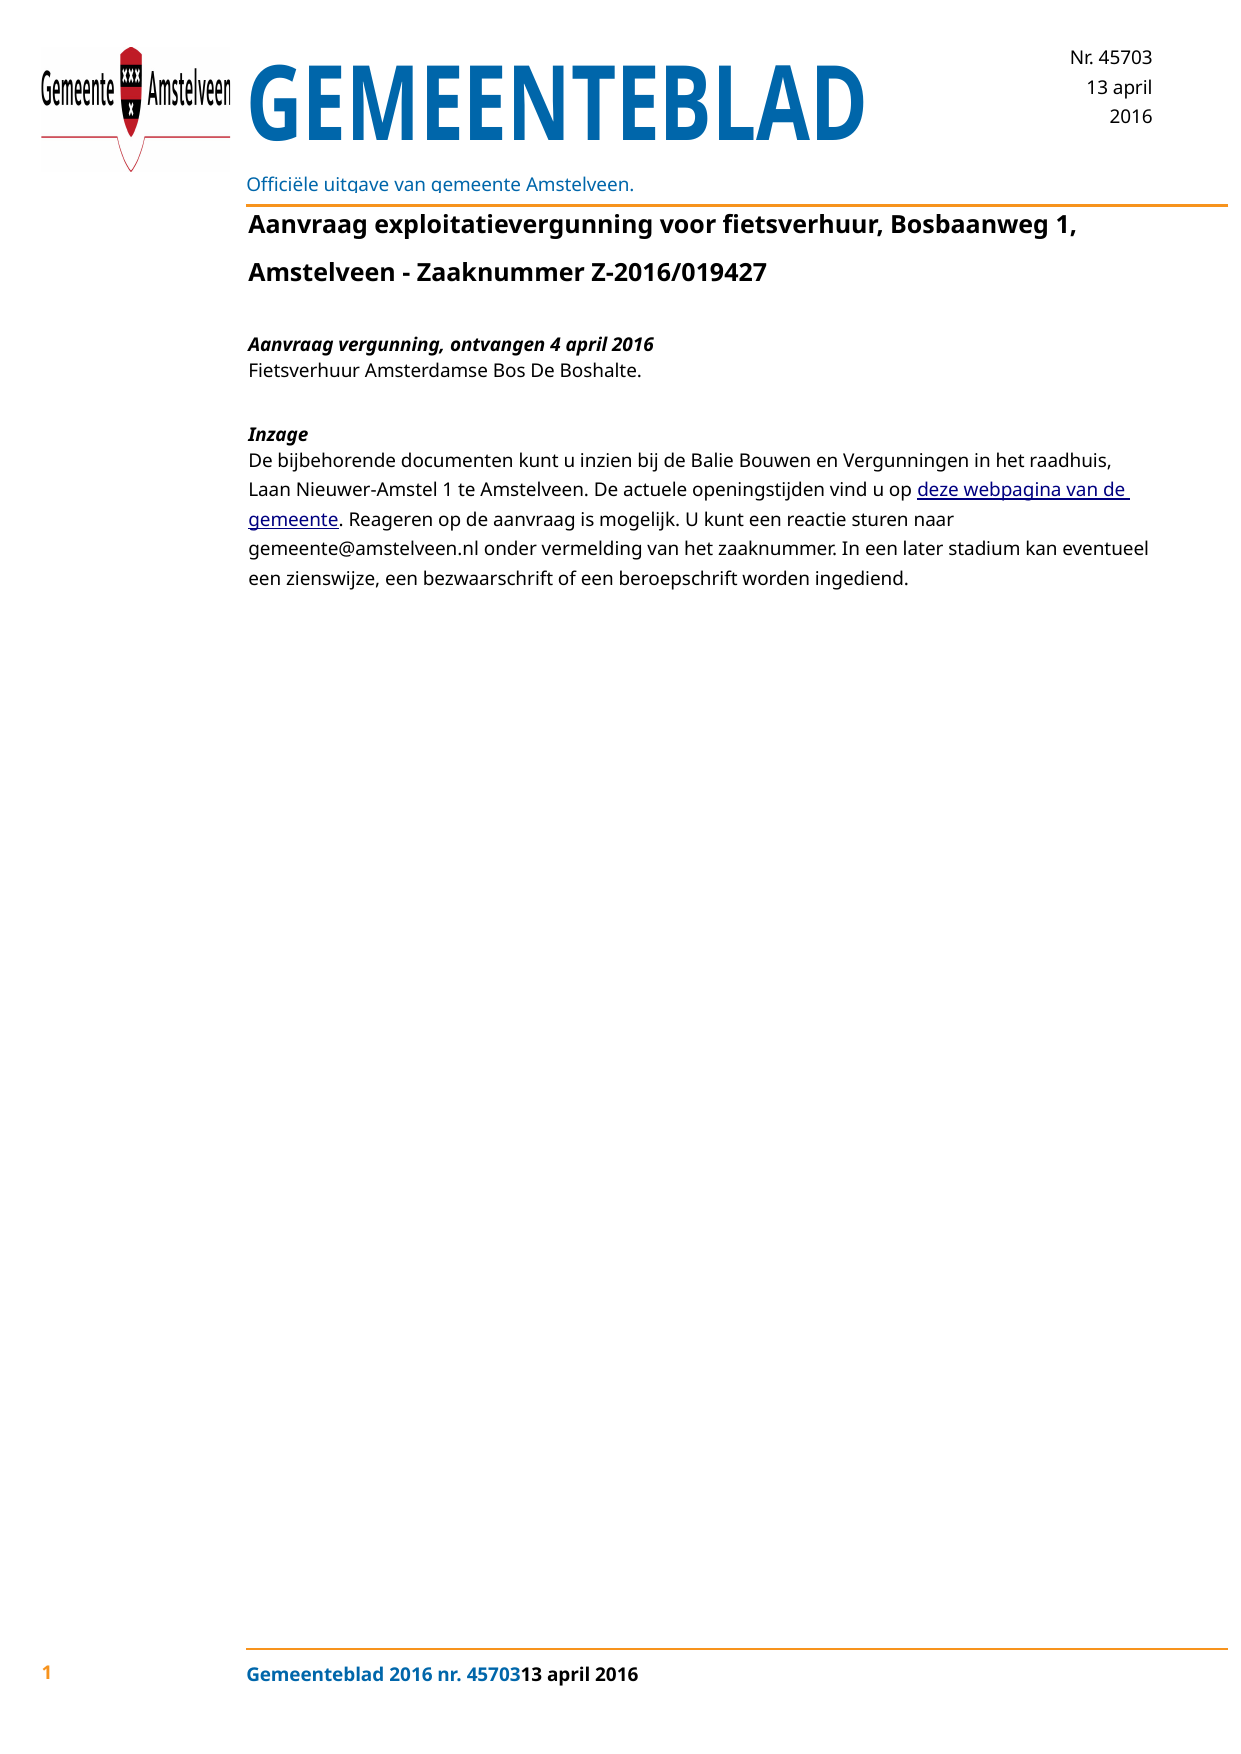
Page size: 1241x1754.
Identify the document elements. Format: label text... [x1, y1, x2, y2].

text Aanvraag exploitatievergunning voor fietsverhuur, Bosbaanweg 1, Amstelveen - Zaaknummer Z-2016/019427 [248, 207, 1152, 288]
picture [41, 47, 231, 172]
text Aanvraag vergunning, ontvangen 4 april 2016 [248, 331, 1152, 357]
text Fietsverhuur Amsterdamse Bos De Boshalte. [248, 357, 1152, 383]
text Inzage [248, 421, 1152, 447]
text De bijbehorende documenten kunt u inzien bij de Balie Bouwen en Vergunningen in het raadhuis, Laan Nieuwer-Amstel 1 te Amstelveen. De actuele openingstijden vind u op deze webpagina van de gemeente. Reageren op de aanvraag is mogelijk. U kunt een reactie sturen naar gemeente@amstelveen.nl onder vermelding van het zaaknummer. In een later stadium kan eventueel een zienswijze, een bezwaarschrift of een beroepschrift worden ingediend. [248, 447, 1152, 591]
